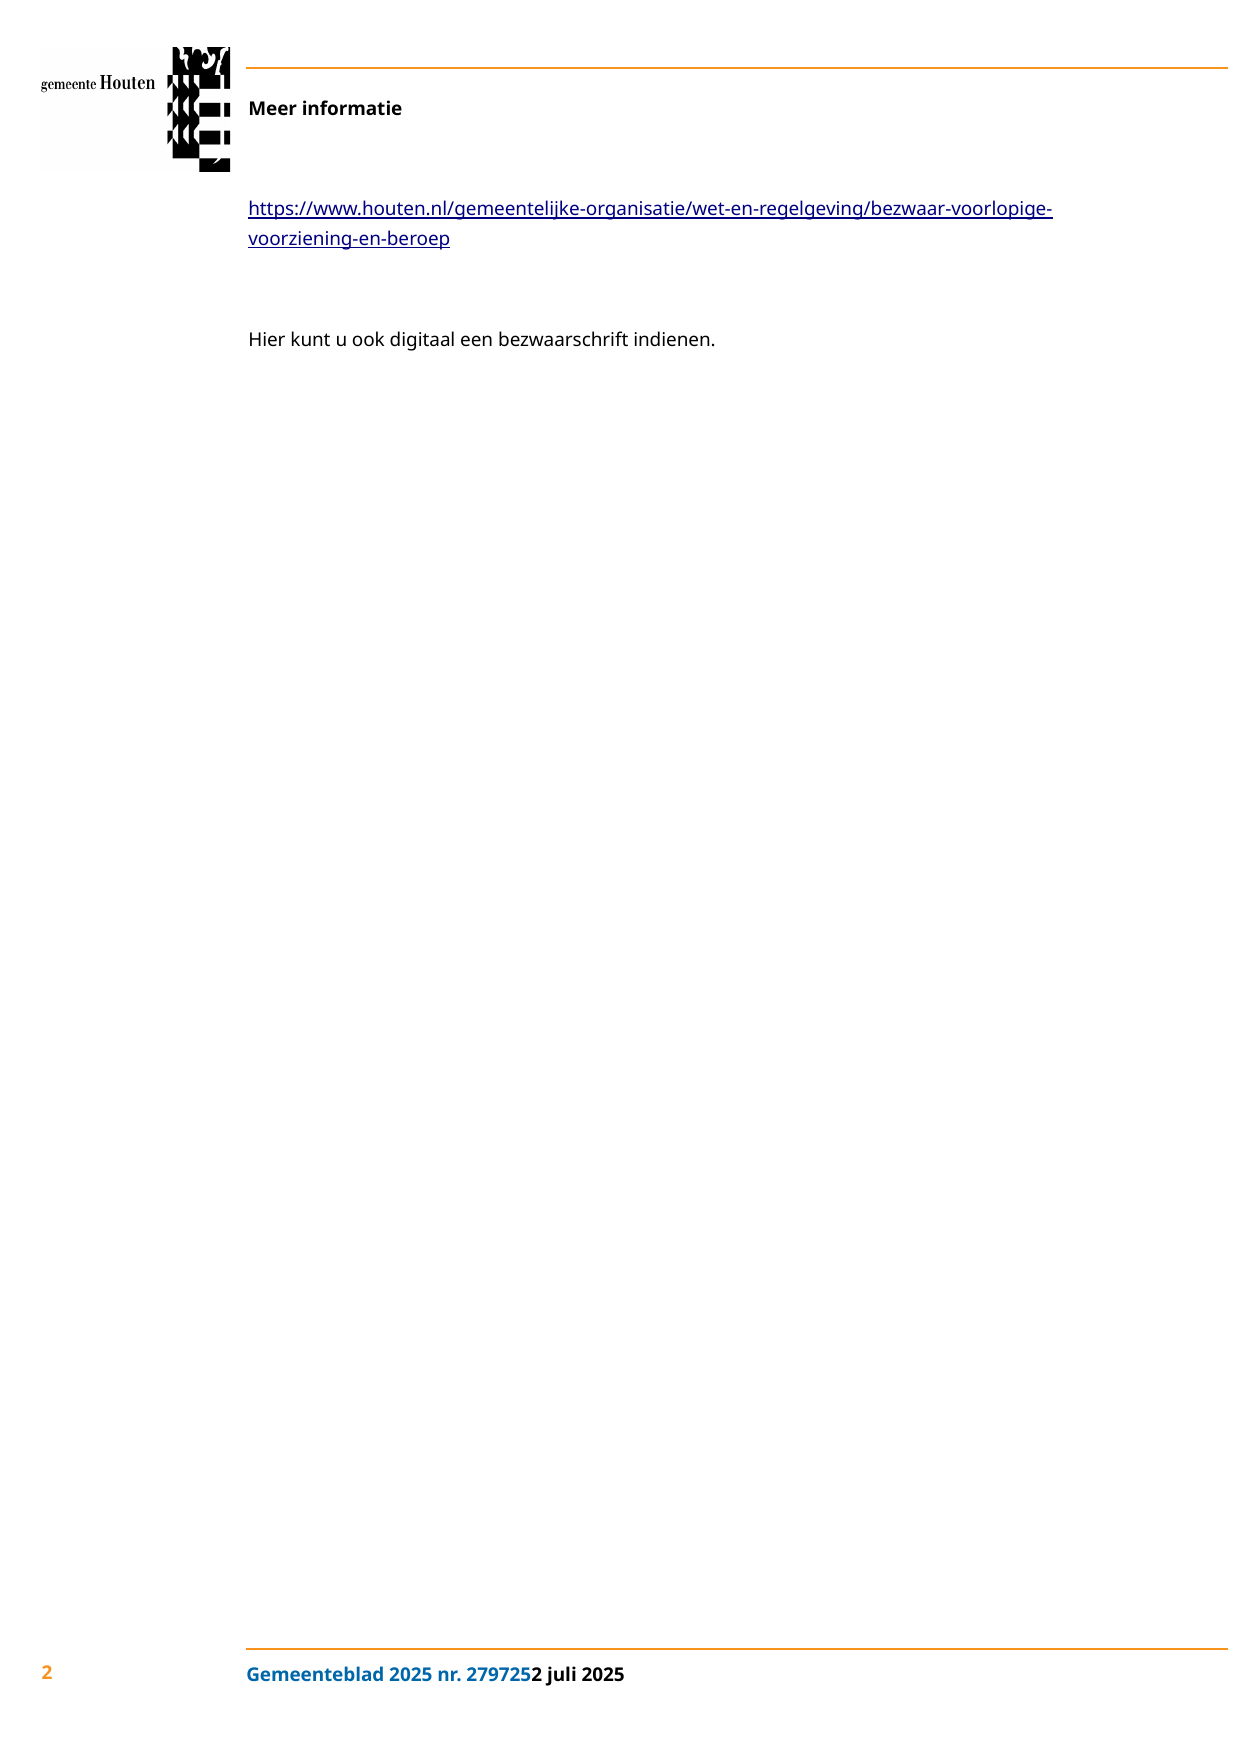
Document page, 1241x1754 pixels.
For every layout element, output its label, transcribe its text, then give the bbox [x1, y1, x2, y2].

text Hier kunt u ook digitaal een bezwaarschrift indienen. [248, 326, 1152, 352]
text https://www.houten.nl/gemeentelijke-organisatie/wet-en-regelgeving/bezwaar-voorlopige-voorziening-en-beroep [248, 196, 1152, 251]
picture [41, 47, 231, 172]
text Meer informatie [248, 95, 1152, 121]
